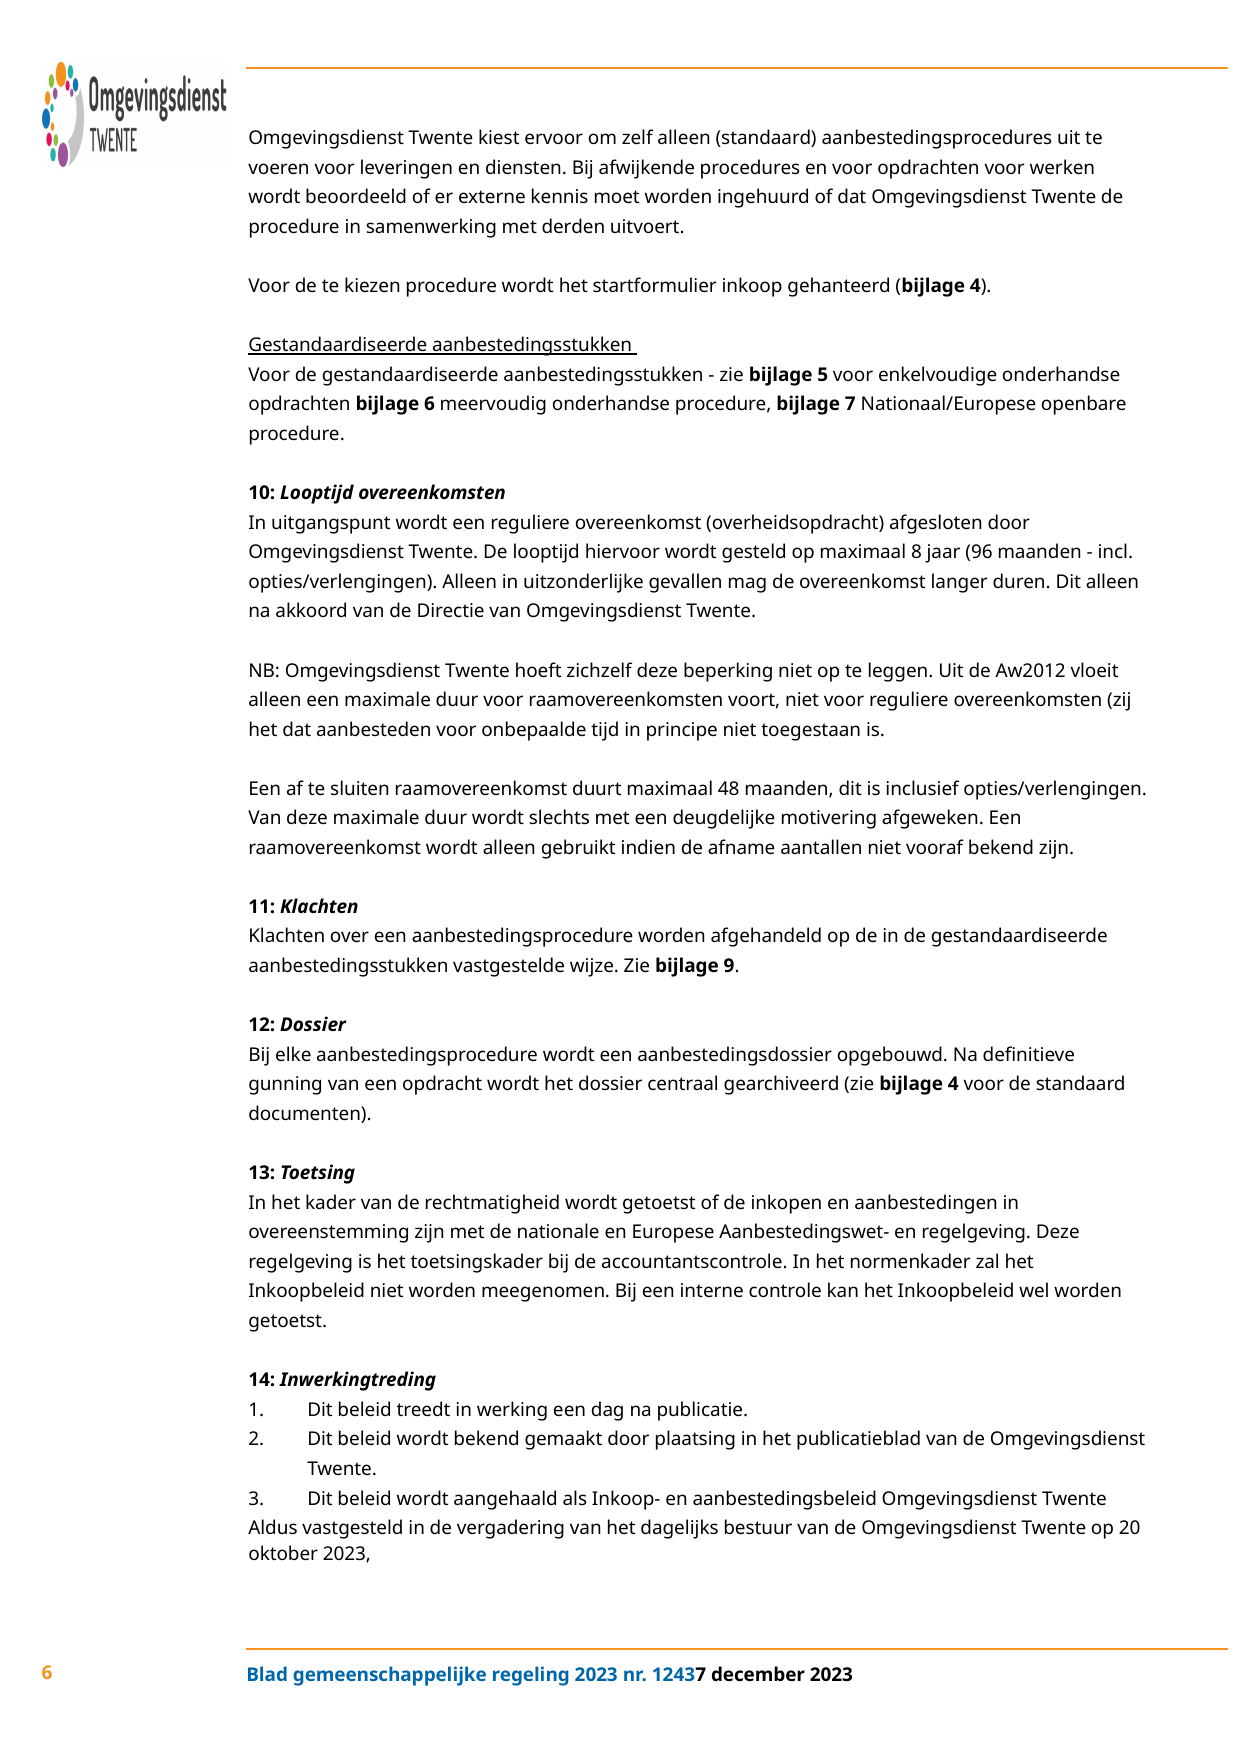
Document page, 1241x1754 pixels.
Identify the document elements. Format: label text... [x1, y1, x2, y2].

list Dit beleid wordt bekend gemaakt door plaatsing in het publicatieblad van de Omgevingsdienst Twente. [248, 1426, 1152, 1481]
picture [41, 47, 231, 172]
text Bij elke aanbestedingsprocedure wordt een aanbestedingsdossier opgebouwd. Na definitieve gunning van een opdracht wordt het dossier centraal gearchiveerd (zie bijlage 4 voor de standaard documenten). [248, 1041, 1152, 1126]
text 12: Dossier [248, 1011, 1152, 1037]
list Dit beleid wordt aangehaald als Inkoop- en aanbestedingsbeleid Omgevingsdienst Twente [248, 1485, 1152, 1510]
text Voor de gestandaardiseerde aanbestedingsstukken - zie bijlage 5 voor enkelvoudige onderhandse opdrachten bijlage 6 meervoudig onderhandse procedure, bijlage 7 Nationaal/Europese openbare procedure. [248, 361, 1152, 446]
text In het kader van de rechtmatigheid wordt getoetst of de inkopen en aanbestedingen in overeenstemming zijn met de nationale en Europese Aanbestedingswet- en regelgeving. Deze regelgeving is het toetsingskader bij de accountantscontrole. In het normenkader zal het Inkoopbeleid niet worden meegenomen. Bij een interne controle kan het Inkoopbeleid wel worden getoetst. [248, 1189, 1152, 1333]
text 10: Looptijd overeenkomsten [248, 479, 1152, 505]
text In uitgangspunt wordt een reguliere overeenkomst (overheidsopdracht) afgesloten door Omgevingsdienst Twente. De looptijd hiervoor wordt gesteld op maximaal 8 jaar (96 maanden - incl. opties/verlengingen). Alleen in uitzonderlijke gevallen mag de overeenkomst langer duren. Dit alleen na akkoord van de Directie van Omgevingsdienst Twente. [248, 509, 1152, 623]
text Aldus vastgesteld in de vergadering van het dagelijks bestuur van de Omgevingsdienst Twente op 20 oktober 2023, [248, 1514, 1152, 1566]
text 14: Inwerkingtreding [248, 1366, 1152, 1392]
text 13: Toetsing [248, 1159, 1152, 1185]
list Dit beleid treedt in werking een dag na publicatie. [248, 1396, 1152, 1422]
text Een af te sluiten raamovereenkomst duurt maximaal 48 maanden, dit is inclusief opties/verlengingen. Van deze maximale duur wordt slechts met een deugdelijke motivering afgeweken. Een raamovereenkomst wordt alleen gebruikt indien de afname aantallen niet vooraf bekend zijn. [248, 775, 1152, 859]
text Gestandaardiseerde aanbestedingsstukken [248, 331, 1152, 357]
text Klachten over een aanbestedingsprocedure worden afgehandeld op de in de gestandaardiseerde aanbestedingsstukken vastgestelde wijze. Zie bijlage 9. [248, 923, 1152, 978]
text 11: Klachten [248, 893, 1152, 919]
text Voor de te kiezen procedure wordt het startformulier inkoop gehanteerd (bijlage 4). [248, 272, 1152, 298]
table_header NB: Omgevingsdienst Twente hoeft zichzelf deze beperking niet op te leggen. Uit de Aw2012 vloeit alleen een maximale duur voor raamovereenkomsten voort, niet voor reguliere overeenkomsten (zij het dat aanbesteden voor onbepaalde tijd in principe niet toegestaan is. [248, 657, 1152, 742]
text Omgevingsdienst Twente kiest ervoor om zelf alleen (standaard) aanbestedingsprocedures uit te voeren voor leveringen en diensten. Bij afwijkende procedures en voor opdrachten voor werken wordt beoordeeld of er externe kennis moet worden ingehuurd of dat Omgevingsdienst Twente de procedure in samenwerking met derden uitvoert. [248, 124, 1152, 239]
